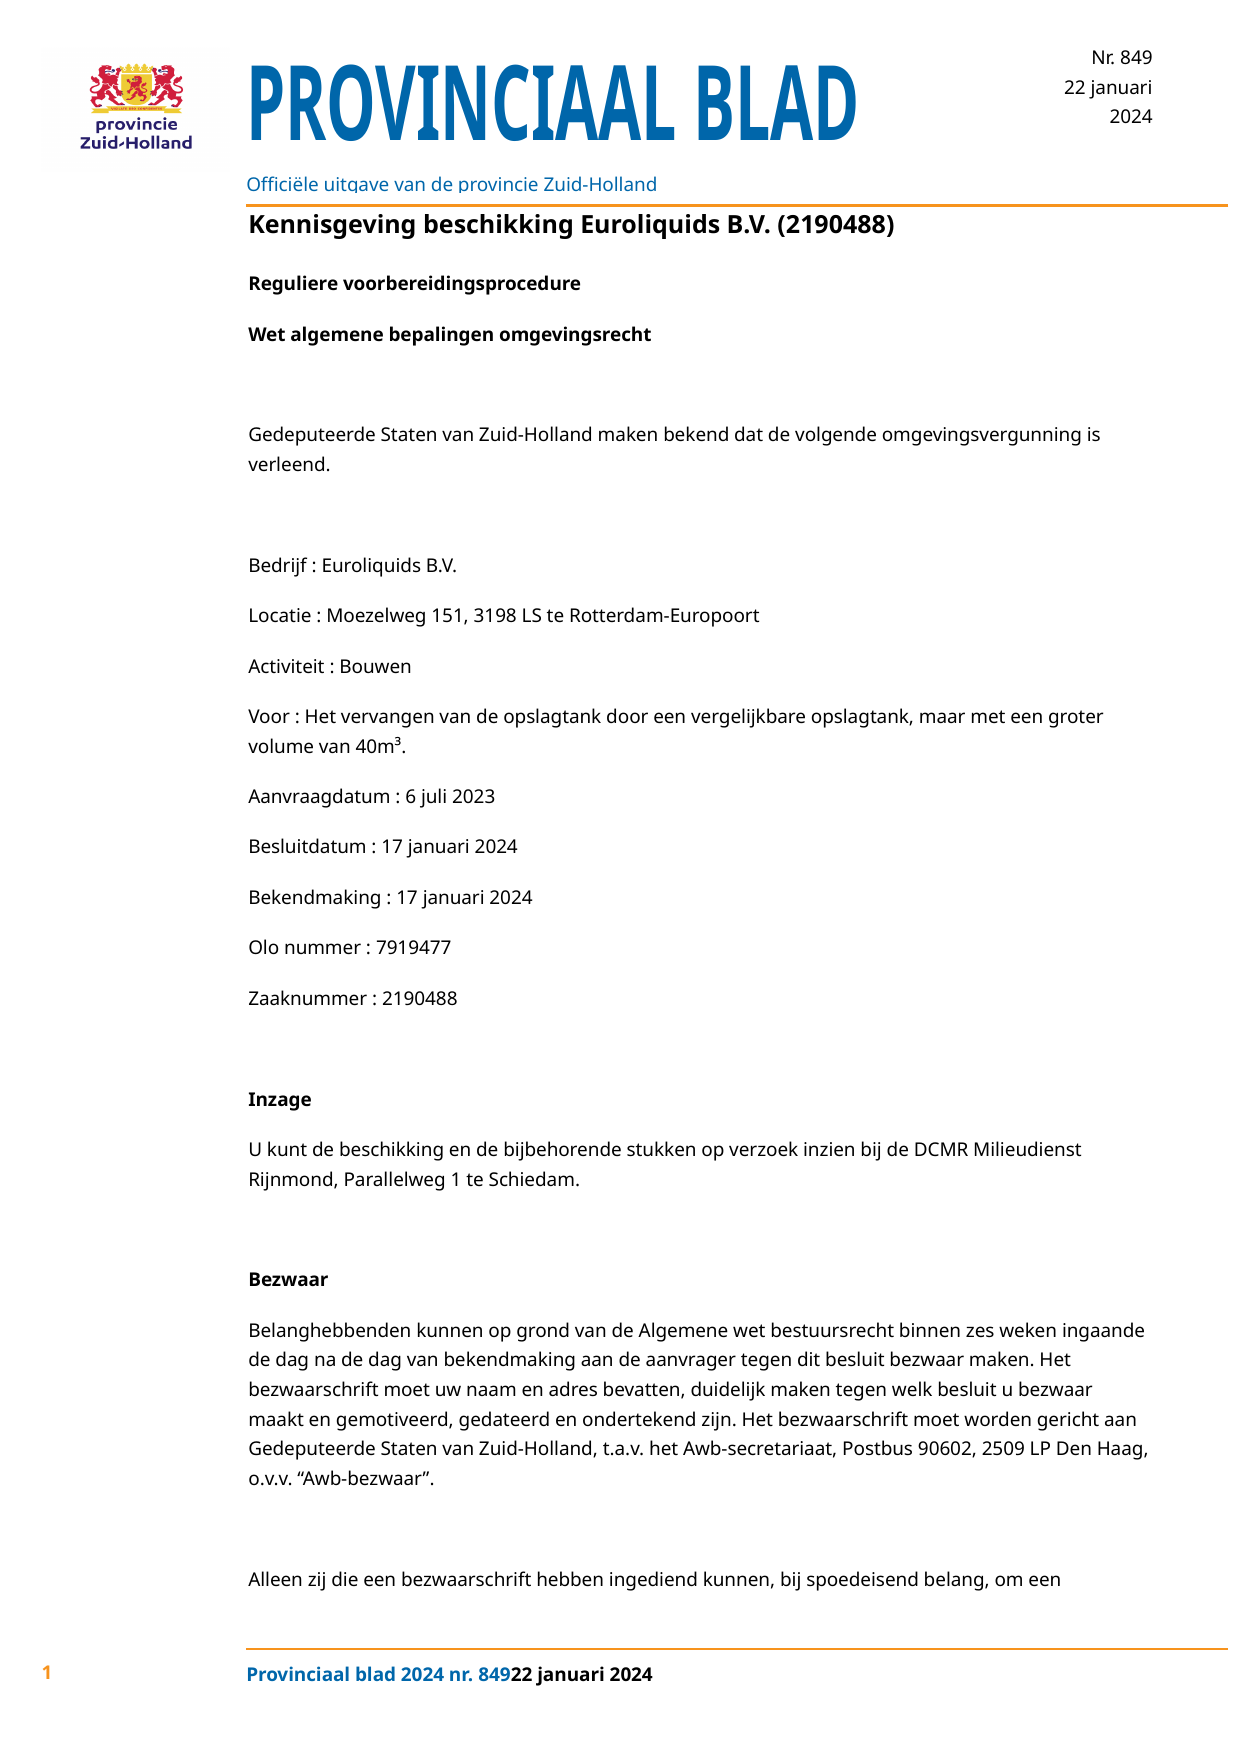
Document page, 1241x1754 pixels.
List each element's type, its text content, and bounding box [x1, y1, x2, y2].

text Voor : Het vervangen van de opslagtank door een vergelijkbare opslagtank, maar met een groter volume van 40m³. [248, 703, 1152, 758]
text Locatie : Moezelweg 151, 3198 LS te Rotterdam-Europoort [248, 602, 1152, 628]
text Wet algemene bepalingen omgevingsrecht [248, 321, 1152, 346]
text Gedeputeerde Staten van Zuid-Holland maken bekend dat de volgende omgevingsvergunning is verleend. [248, 422, 1152, 477]
text Aanvraagdatum : 6 juli 2023 [248, 783, 1152, 809]
text Alleen zij die een bezwaarschrift hebben ingediend kunnen, bij spoedeisend belang, om een [248, 1566, 1152, 1591]
text Belanghebbenden kunnen op grond van de Algemene wet bestuursrecht binnen zes weken ingaande de dag na de dag van bekendmaking aan de aanvrager tegen dit besluit bezwaar maken. Het bezwaarschrift moet uw naam en adres bevatten, duidelijk maken tegen welk besluit u bezwaar maakt en gemotiveerd, gedateerd en ondertekend zijn. Het bezwaarschrift moet worden gericht aan Gedeputeerde Staten van Zuid-Holland, t.a.v. het Awb-secretariaat, Postbus 90602, 2509 LP Den Haag, o.v.v. “Awb-bezwaar”. [248, 1317, 1152, 1491]
text U kunt de beschikking en de bijbehorende stukken op verzoek inzien bij de DCMR Milieudienst Rijnmond, Parallelweg 1 te Schiedam. [248, 1136, 1152, 1191]
text Bekendmaking : 17 januari 2024 [248, 884, 1152, 910]
text Activiteit : Bouwen [248, 653, 1152, 678]
text Kennisgeving beschikking Euroliquids B.V. (2190488) [248, 207, 1152, 241]
text Olo nummer : 7919477 [248, 934, 1152, 960]
text Bedrijf : Euroliquids B.V. [248, 552, 1152, 578]
text Reguliere voorbereidingsprocedure [248, 270, 1152, 296]
text Bezwaar [248, 1267, 1152, 1292]
text Inzage [248, 1086, 1152, 1111]
picture [41, 47, 231, 172]
text Zaaknummer : 2190488 [248, 985, 1152, 1011]
text Besluitdatum : 17 januari 2024 [248, 834, 1152, 859]
